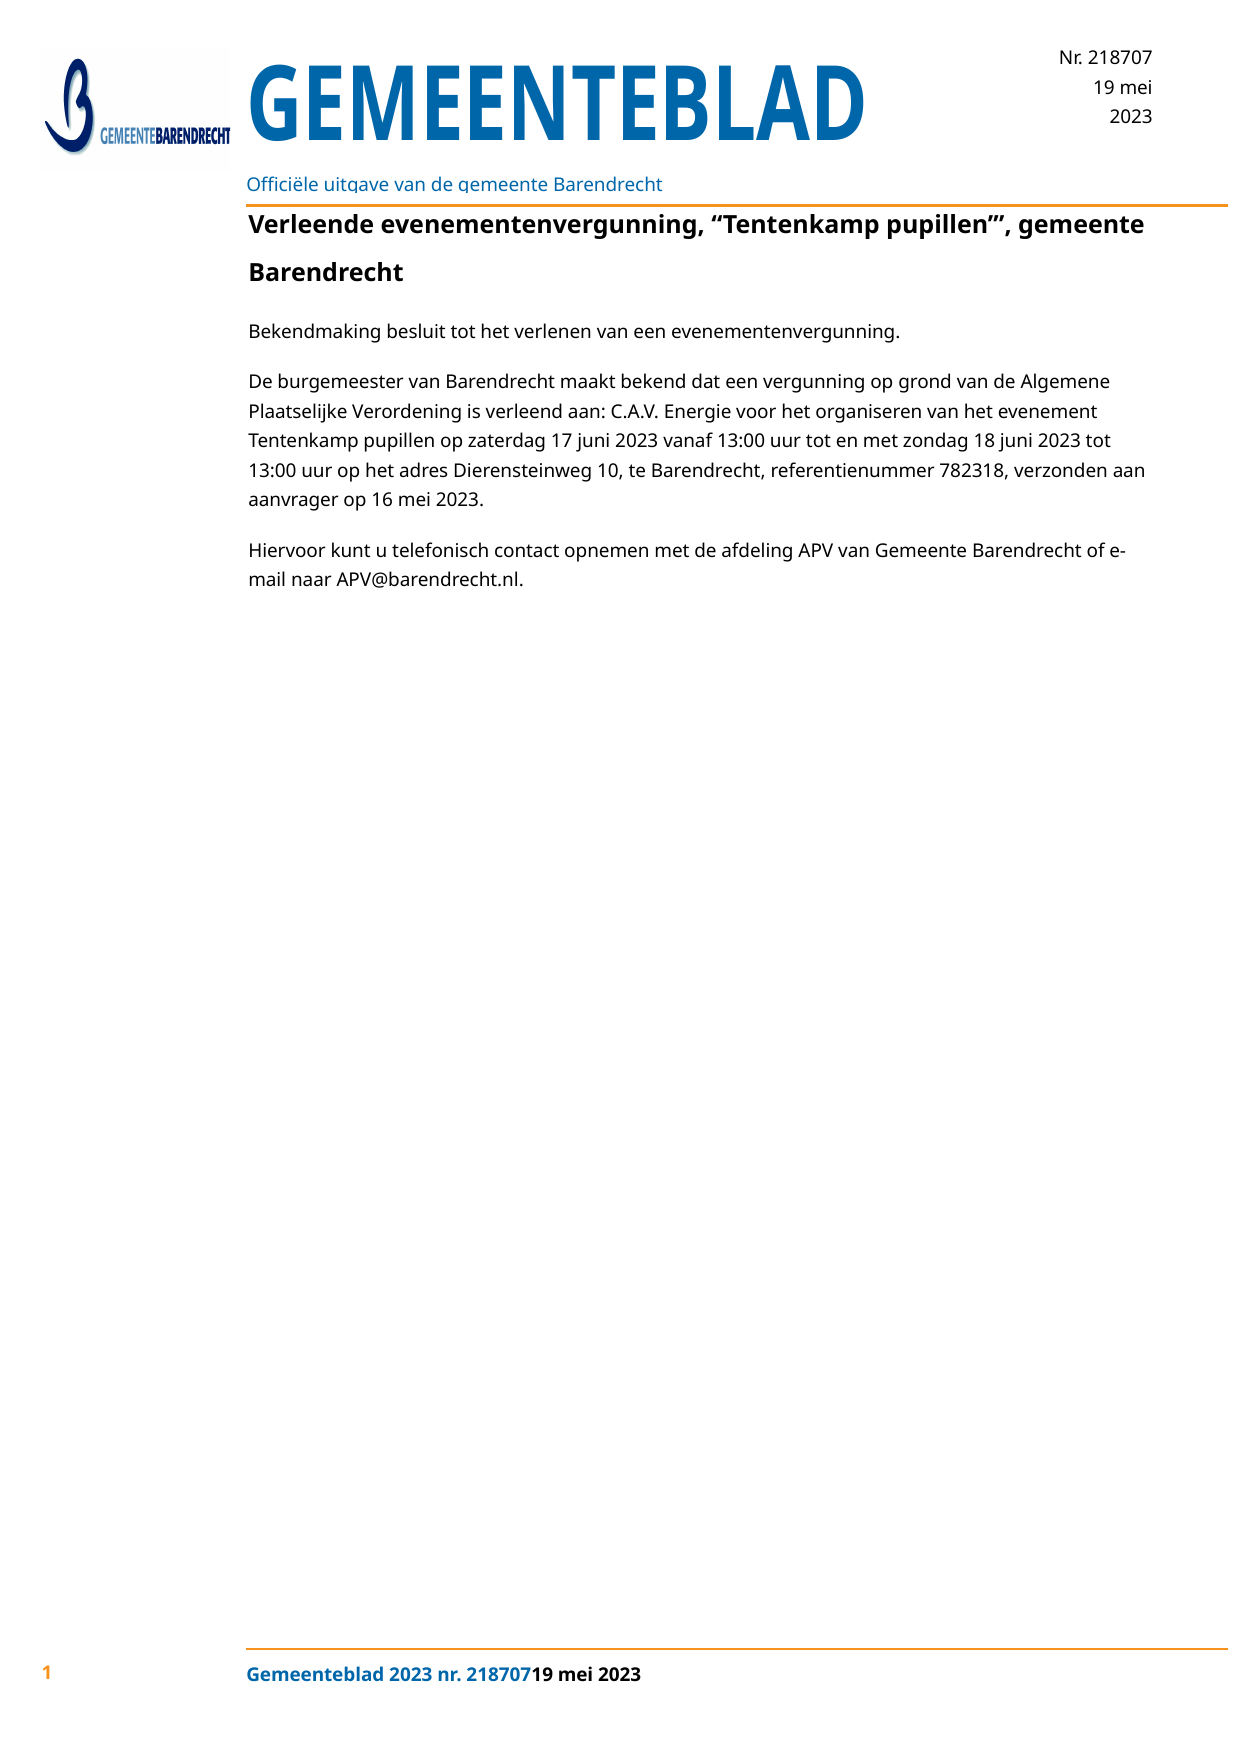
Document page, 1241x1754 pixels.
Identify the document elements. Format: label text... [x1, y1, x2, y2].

text Bekendmaking besluit tot het verlenen van een evenementenvergunning. [248, 318, 1152, 344]
text Verleende evenementenvergunning, “Tentenkamp pupillen’”, gemeente Barendrecht [248, 207, 1152, 288]
text Hiervoor kunt u telefonisch contact opnemen met de afdeling APV van Gemeente Barendrecht of e-mail naar APV@barendrecht.nl. [248, 537, 1152, 592]
picture [41, 47, 231, 172]
text De burgemeester van Barendrecht maakt bekend dat een vergunning op grond van de Algemene Plaatselijke Verordening is verleend aan: C.A.V. Energie voor het organiseren van het evenement Tentenkamp pupillen op zaterdag 17 juni 2023 vanaf 13:00 uur tot en met zondag 18 juni 2023 tot 13:00 uur op het adres Dierensteinweg 10, te Barendrecht, referentienummer 782318, verzonden aan aanvrager op 16 mei 2023. [248, 368, 1152, 512]
